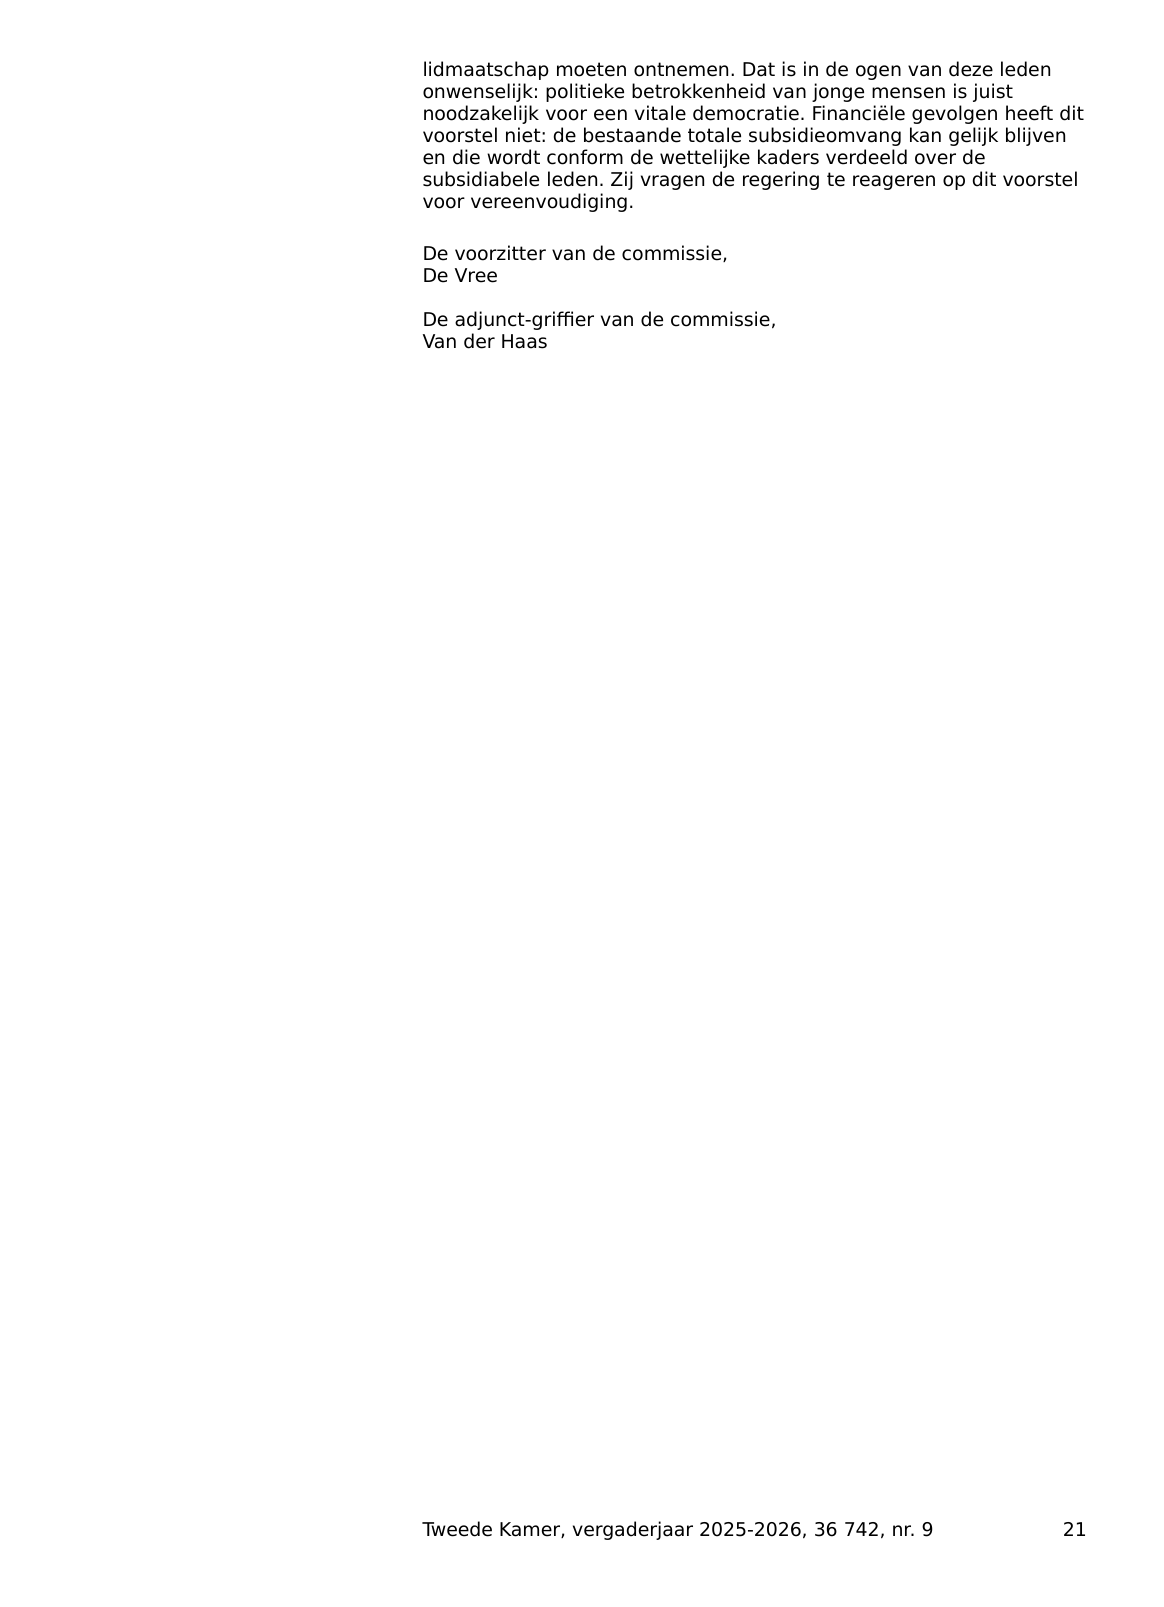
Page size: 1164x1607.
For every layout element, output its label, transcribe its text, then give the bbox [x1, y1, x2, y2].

text De voorzitter van de commissie, De Vree [422, 243, 1087, 287]
text De adjunct-griffier van de commissie, Van der Haas [422, 309, 1087, 353]
text lidmaatschap moeten ontnemen. Dat is in de ogen van deze leden onwenselijk: politieke betrokkenheid van jonge mensen is juist noodzakelijk voor een vitale democratie. Financiële gevolgen heeft dit voorstel niet: de bestaande totale subsidieomvang kan gelijk blijven en die wordt conform de wettelijke kaders verdeeld over de subsidiabele leden. Zij vragen de regering te reageren op dit voorstel voor vereenvoudiging. [422, 59, 1087, 213]
